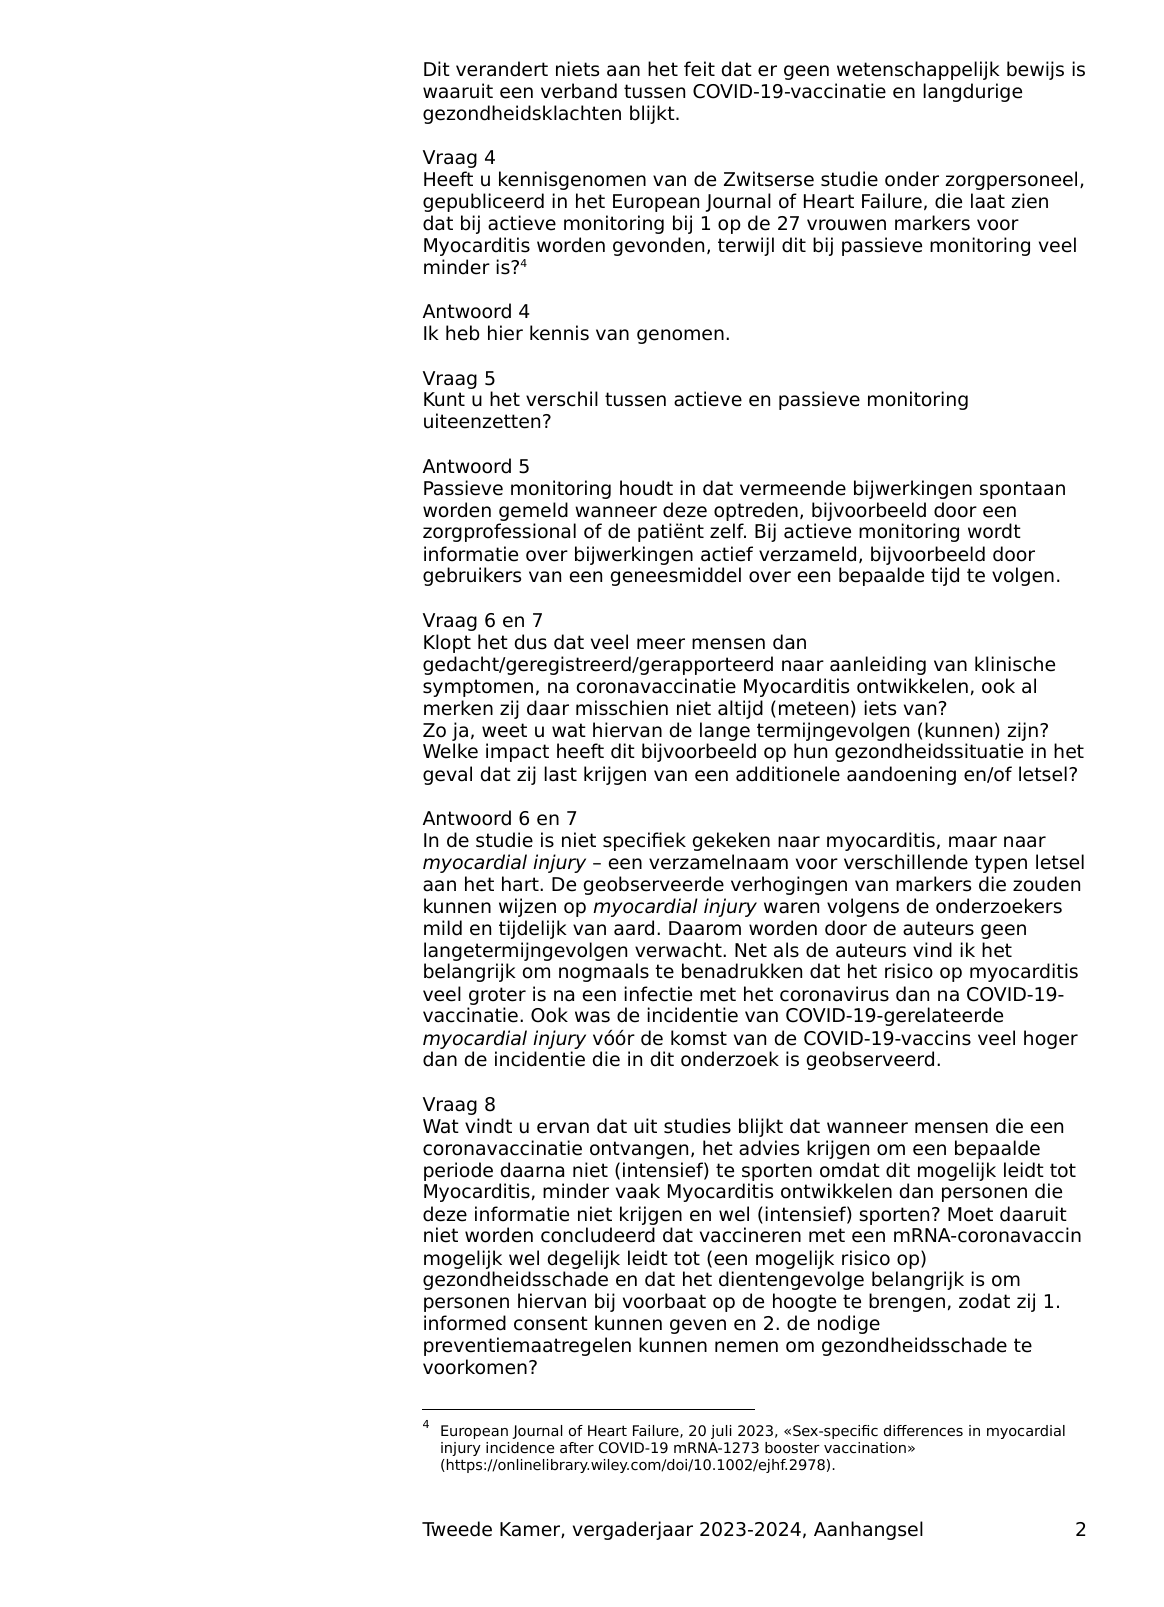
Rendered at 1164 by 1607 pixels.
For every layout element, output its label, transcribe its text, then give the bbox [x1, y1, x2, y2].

text Kunt u het verschil tussen actieve en passieve monitoring uiteenzetten? [422, 389, 1087, 433]
text Zo ja, weet u wat hiervan de lange termijngevolgen (kunnen) zijn? Welke impact heeft dit bijvoorbeeld op hun gezondheidssituatie in het geval dat zij last krijgen van een additionele aandoening en/of letsel? [422, 719, 1087, 785]
text Dit verandert niets aan het feit dat er geen wetenschappelijk bewijs is waaruit een verband tussen COVID-19-vaccinatie en langdurige gezondheidsklachten blijkt. [422, 59, 1087, 125]
text Klopt het dus dat veel meer mensen dan gedacht/geregistreerd/gerapporteerd naar aanleiding van klinische symptomen, na coronavaccinatie Myocarditis ontwikkelen, ook al merken zij daar misschien niet altijd (meteen) iets van? [422, 632, 1087, 719]
text European Journal of Heart Failure, 20 juli 2023, «Sex-specific differences in myocardial injury incidence after COVID-19 mRNA-1273 booster vaccination» (https://onlinelibrary.wiley.com/doi/10.1002/ejhf.2978). [422, 1418, 1087, 1474]
text Vraag 6 en 7 [422, 609, 1087, 632]
text In de studie is niet specifiek gekeken naar myocarditis, maar naar myocardial injury – een verzamelnaam voor verschillende typen letsel aan het hart. De geobserveerde verhogingen van markers die zouden kunnen wijzen op myocardial injury waren volgens de onderzoekers mild en tijdelijk van aard. Daarom worden door de auteurs geen langetermijngevolgen verwacht. Net als de auteurs vind ik het belangrijk om nogmaals te benadrukken dat het risico op myocarditis veel groter is na een infectie met het coronavirus dan na COVID-19-vaccinatie. Ook was de incidentie van COVID-19-gerelateerde myocardial injury vóór de komst van de COVID-19-vaccins veel hoger dan de incidentie die in dit onderzoek is geobserveerd. [422, 829, 1087, 1071]
text Heeft u kennisgenomen van de Zwitserse studie onder zorgpersoneel, gepubliceerd in het European Journal of Heart Failure, die laat zien dat bij actieve monitoring bij 1 op de 27 vrouwen markers voor Myocarditis worden gevonden, terwijl dit bij passieve monitoring veel minder is? [422, 169, 1087, 279]
text Antwoord 5 [422, 456, 1087, 477]
text Ik heb hier kennis van genomen. [422, 323, 1087, 345]
text Vraag 5 [422, 367, 1087, 389]
text Antwoord 4 [422, 301, 1087, 323]
text Vraag 4 [422, 147, 1087, 169]
text Passieve monitoring houdt in dat vermeende bijwerkingen spontaan worden gemeld wanneer deze optreden, bijvoorbeeld door een zorgprofessional of de patiënt zelf. Bij actieve monitoring wordt informatie over bijwerkingen actief verzameld, bijvoorbeeld door gebruikers van een geneesmiddel over een bepaalde tijd te volgen. [422, 477, 1087, 587]
text Antwoord 6 en 7 [422, 808, 1087, 829]
text Vraag 8 [422, 1093, 1087, 1116]
text Wat vindt u ervan dat uit studies blijkt dat wanneer mensen die een coronavaccinatie ontvangen, het advies krijgen om een bepaalde periode daarna niet (intensief) te sporten omdat dit mogelijk leidt tot Myocarditis, minder vaak Myocarditis ontwikkelen dan personen die deze informatie niet krijgen en wel (intensief) sporten? Moet daaruit niet worden concludeerd dat vaccineren met een mRNA-coronavaccin mogelijk wel degelijk leidt tot (een mogelijk risico op) gezondheidsschade en dat het dientengevolge belangrijk is om personen hiervan bij voorbaat op de hoogte te brengen, zodat zij 1. informed consent kunnen geven en 2. de nodige preventiemaatregelen kunnen nemen om gezondheidsschade te voorkomen? [422, 1116, 1087, 1379]
